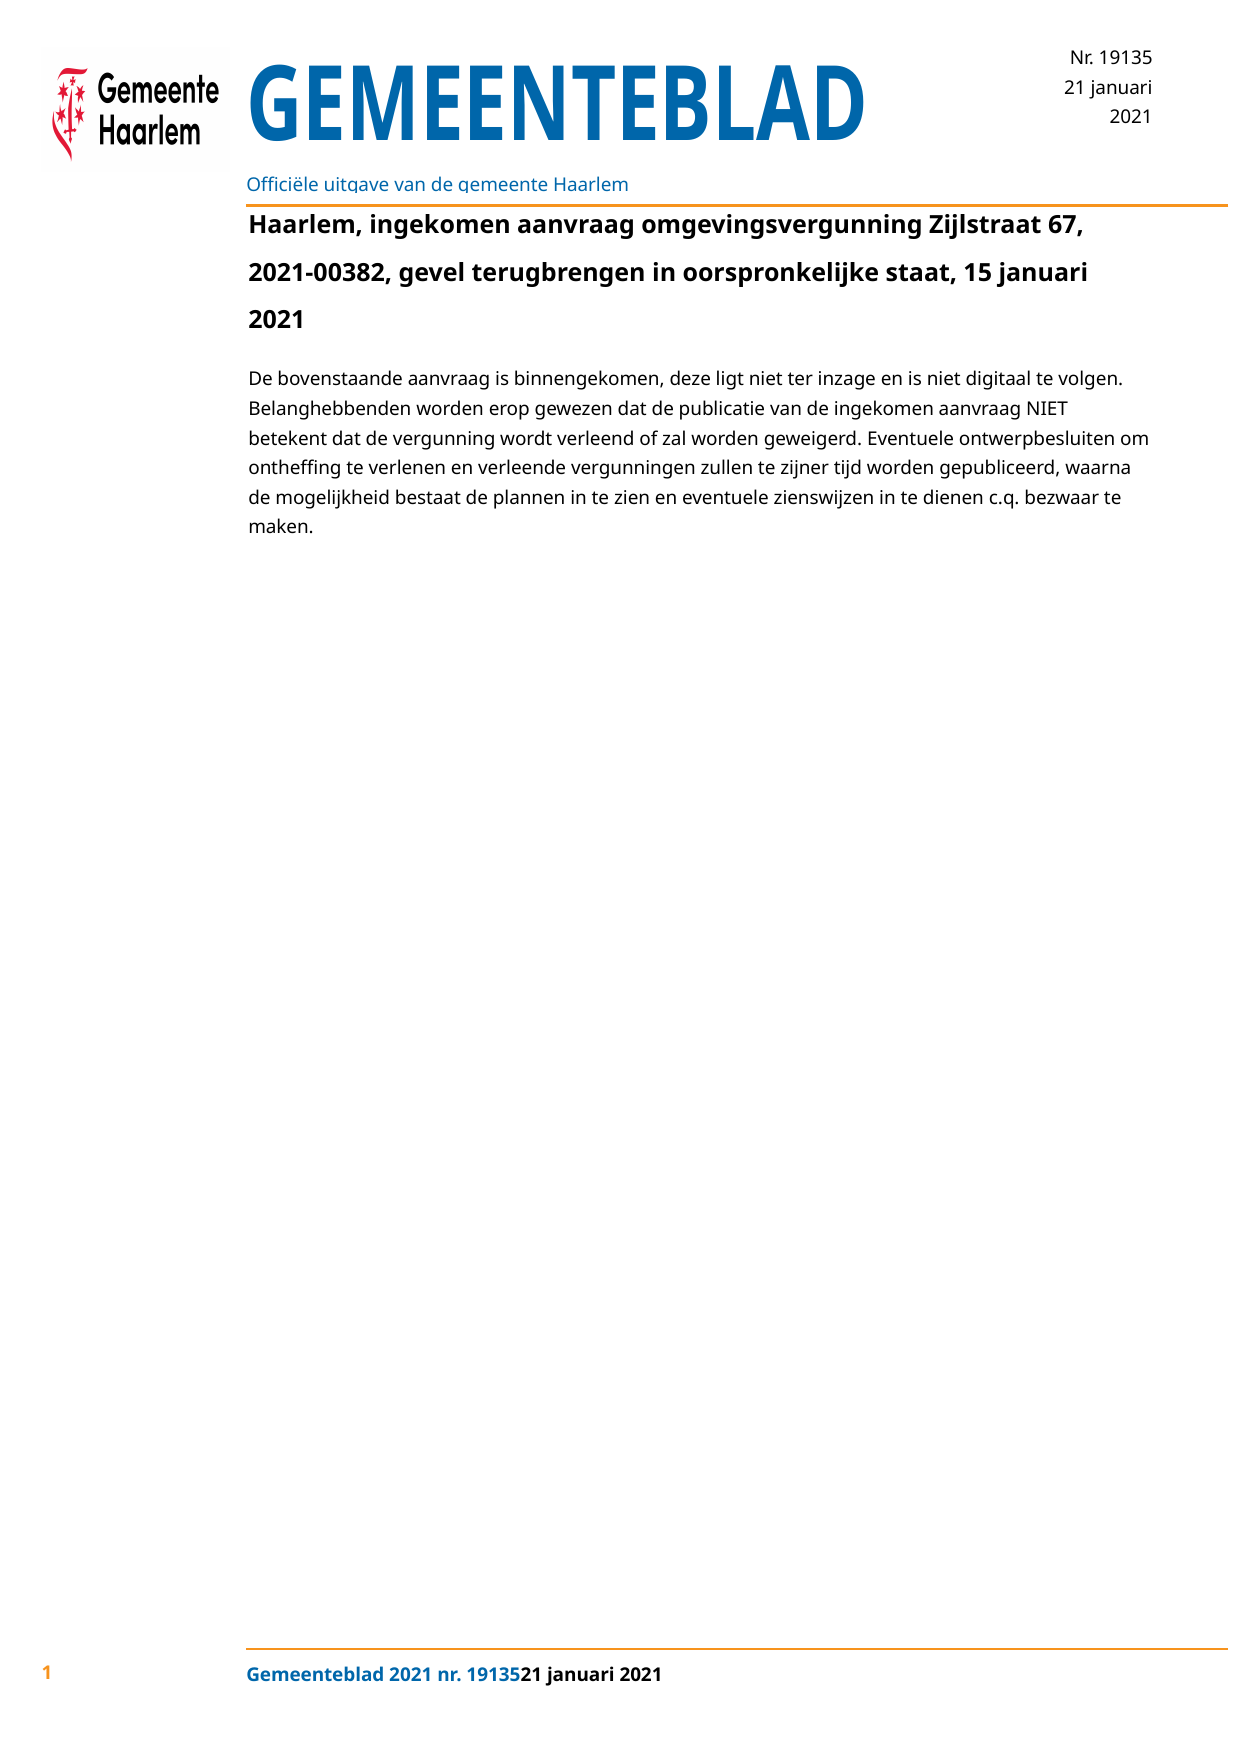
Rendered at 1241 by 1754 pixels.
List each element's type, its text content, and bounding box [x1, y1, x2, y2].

picture [41, 47, 231, 172]
text Haarlem, ingekomen aanvraag omgevingsvergunning Zijlstraat 67, 2021-00382, gevel terugbrengen in oorspronkelijke staat, 15 januari 2021 [248, 207, 1152, 336]
text De bovenstaande aanvraag is binnengekomen, deze ligt niet ter inzage en is niet digitaal te volgen. Belanghebbenden worden erop gewezen dat de publicatie van de ingekomen aanvraag NIET betekent dat de vergunning wordt verleend of zal worden geweigerd. Eventuele ontwerpbesluiten om ontheffing te verlenen en verleende vergunningen zullen te zijner tijd worden gepubliceerd, waarna de mogelijkheid bestaat de plannen in te zien en eventuele zienswijzen in te dienen c.q. bezwaar te maken. [248, 366, 1152, 539]
